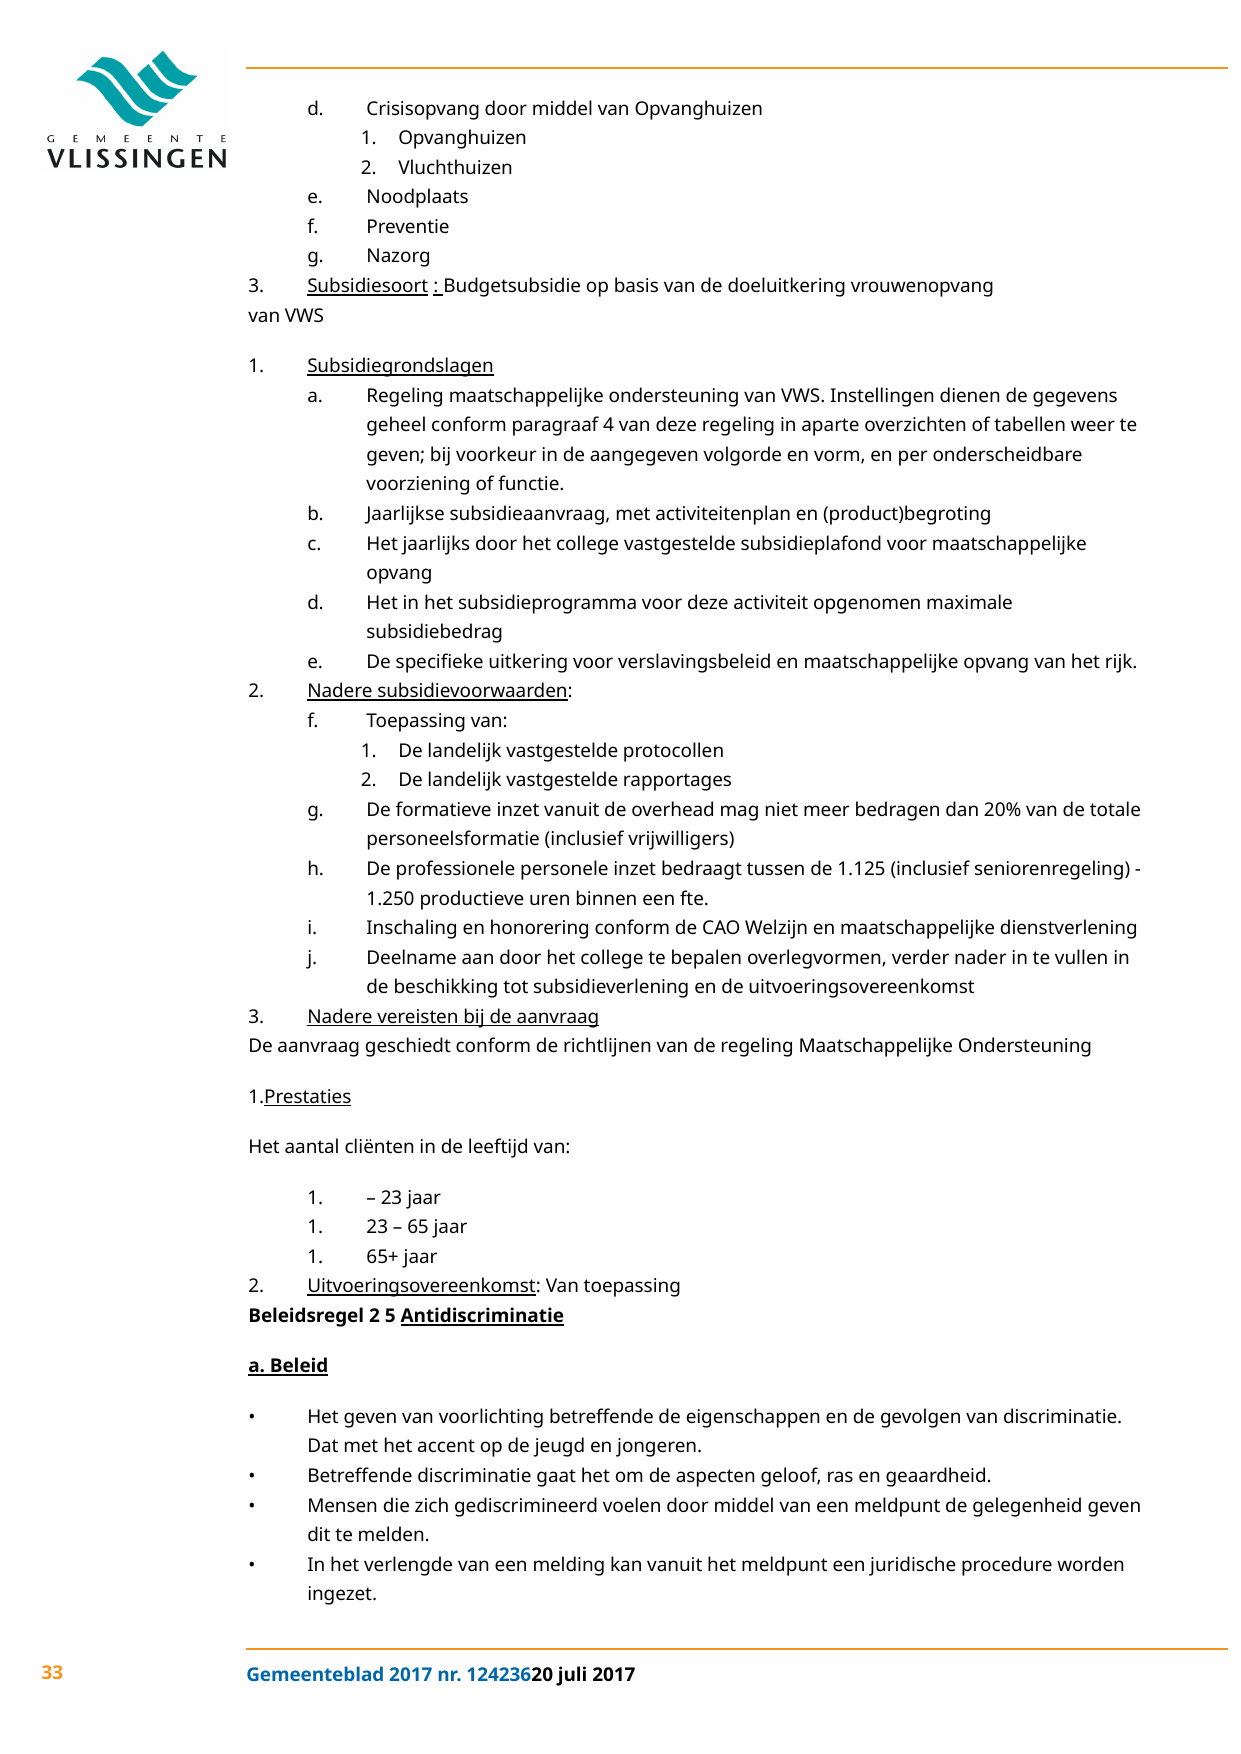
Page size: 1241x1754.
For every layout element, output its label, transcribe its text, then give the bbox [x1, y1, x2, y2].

list Jaarlijkse subsidieaanvraag, met activiteitenplan en (product)begroting [307, 500, 1152, 526]
list Betreffende discriminatie gaat het om de aspecten geloof, ras en geaardheid. [248, 1462, 1152, 1488]
list Nazorg [307, 243, 1152, 268]
list Subsidiesoort : Budgetsubsidie op basis van de doeluitkering vrouwenopvang [248, 272, 1152, 298]
list Subsidiegrondslagen [248, 352, 1152, 378]
list 23 – 65 jaar [307, 1213, 1152, 1239]
list De professionele personele inzet bedraagt tussen de 1.125 (inclusief seniorenregeling) - 1.250 productieve uren binnen een fte. [307, 855, 1152, 911]
text 1.Prestaties [248, 1083, 1152, 1109]
list Het in het subsidieprogramma voor deze activiteit opgenomen maximale subsidiebedrag [307, 589, 1152, 644]
text van VWS [248, 302, 1152, 328]
list In het verlengde van een melding kan vanuit het meldpunt een juridische procedure worden ingezet. [248, 1551, 1152, 1606]
list Crisisopvang door middel van Opvanghuizen [307, 95, 1152, 121]
list Noodplaats [307, 183, 1152, 209]
list Mensen die zich gediscrimineerd voelen door middel van een meldpunt de gelegenheid geven dit te melden. [248, 1492, 1152, 1547]
text De aanvraag geschiedt conform de richtlijnen van de regeling Maatschappelijke Ondersteuning [248, 1033, 1152, 1058]
list – 23 jaar [307, 1184, 1152, 1210]
list 65+ jaar [307, 1243, 1152, 1269]
list De landelijk vastgestelde protocollen [361, 737, 1152, 763]
list Preventie [307, 213, 1152, 239]
list Uitvoeringsovereenkomst: Van toepassing [248, 1273, 1152, 1298]
picture [41, 47, 231, 172]
list De landelijk vastgestelde rapportages [361, 766, 1152, 792]
text Het aantal cliënten in de leeftijd van: [248, 1133, 1152, 1159]
list Nadere vereisten bij de aanvraag [248, 1003, 1152, 1029]
list Opvanghuizen [361, 124, 1152, 150]
list De specifieke uitkering voor verslavingsbeleid en maatschappelijke opvang van het rijk. [307, 648, 1152, 674]
text a. Beleid [248, 1353, 1152, 1378]
text Beleidsregel 2 5 Antidiscriminatie [248, 1302, 1152, 1328]
list Nadere subsidievoorwaarden: [248, 678, 1152, 703]
list Deelname aan door het college te bepalen overlegvormen, verder nader in te vullen in de beschikking tot subsidieverlening en de uitvoeringsovereenkomst [307, 944, 1152, 999]
list Het jaarlijks door het college vastgestelde subsidieplafond voor maatschappelijke opvang [307, 530, 1152, 585]
list Regeling maatschappelijke ondersteuning van VWS. Instellingen dienen de gegevens geheel conform paragraaf 4 van deze regeling in aparte overzichten of tabellen weer te geven; bij voorkeur in de aangegeven volgorde en vorm, en per onderscheidbare voorziening of functie. [307, 382, 1152, 496]
list Vluchthuizen [361, 154, 1152, 180]
list De formatieve inzet vanuit de overhead mag niet meer bedragen dan 20% van de totale personeelsformatie (inclusief vrijwilligers) [307, 796, 1152, 851]
list Inschaling en honorering conform de CAO Welzijn en maatschappelijke dienstverlening [307, 914, 1152, 940]
list Het geven van voorlichting betreffende de eigenschappen en de gevolgen van discriminatie. Dat met het accent op de jeugd en jongeren. [248, 1403, 1152, 1458]
list Toepassing van: [307, 707, 1152, 733]
